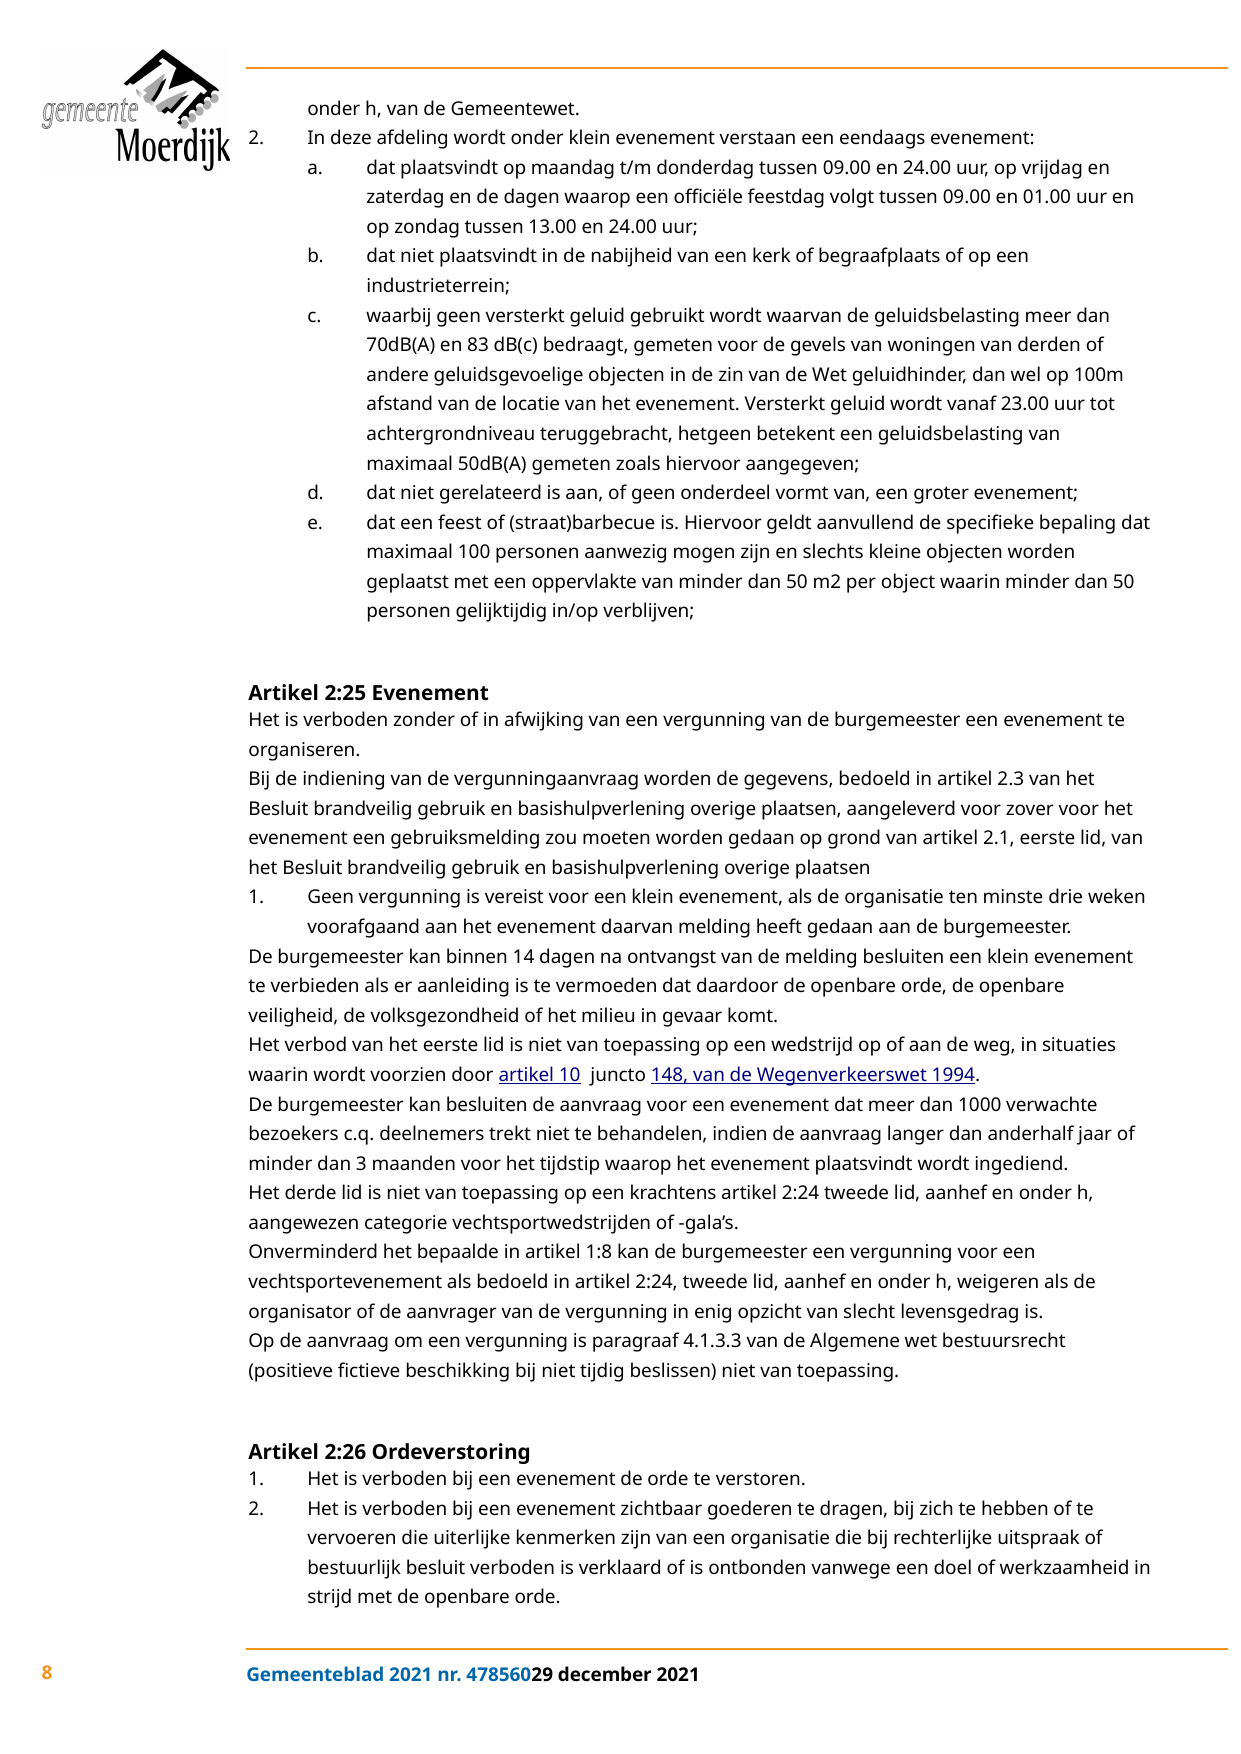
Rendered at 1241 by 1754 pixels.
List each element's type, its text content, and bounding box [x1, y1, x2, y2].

text Artikel 2:25 Evenement [248, 678, 1152, 706]
text De burgemeester kan besluiten de aanvraag voor een evenement dat meer dan 1000 verwachte bezoekers c.q. deelnemers trekt niet te behandelen, indien de aanvraag langer dan anderhalf jaar of minder dan 3 maanden voor het tijdstip waarop het evenement plaatsvindt wordt ingediend. [248, 1091, 1152, 1176]
list onder h, van de Gemeentewet. [248, 95, 1152, 121]
text Het derde lid is niet van toepassing op een krachtens artikel 2:24 tweede lid, aanhef en onder h, aangewezen categorie vechtsportwedstrijden of -gala’s. [248, 1179, 1152, 1235]
list In deze afdeling wordt onder klein evenement verstaan een eendaags evenement: [248, 124, 1152, 150]
text Op de aanvraag om een vergunning is paragraaf 4.1.3.3 van de Algemene wet bestuursrecht (positieve fictieve beschikking bij niet tijdig beslissen) niet van toepassing. [248, 1327, 1152, 1383]
text Artikel 2:26 Ordeverstoring [248, 1437, 1152, 1465]
list dat plaatsvindt op maandag t/m donderdag tussen 09.00 en 24.00 uur, op vrijdag en zaterdag en de dagen waarop een officiële feestdag volgt tussen 09.00 en 01.00 uur en op zondag tussen 13.00 en 24.00 uur; [307, 154, 1152, 239]
picture [41, 47, 231, 172]
list Het is verboden bij een evenement zichtbaar goederen te dragen, bij zich te hebben of te vervoeren die uiterlijke kenmerken zijn van een organisatie die bij rechterlijke uitspraak of bestuurlijk besluit verboden is verklaard of is ontbonden vanwege een doel of werkzaamheid in strijd met de openbare orde. [248, 1495, 1152, 1609]
text Het is verboden zonder of in afwijking van een vergunning van de burgemeester een evenement te organiseren. [248, 706, 1152, 761]
list waarbij geen versterkt geluid gebruikt wordt waarvan de geluidsbelasting meer dan 70dB(A) en 83 dB(c) bedraagt, gemeten voor de gevels van woningen van derden of andere geluidsgevoelige objecten in de zin van de Wet geluidhinder, dan wel op 100m afstand van de locatie van het evenement. Versterkt geluid wordt vanaf 23.00 uur tot achtergrondniveau teruggebracht, hetgeen betekent een geluidsbelasting van maximaal 50dB(A) gemeten zoals hiervoor aangegeven; [307, 302, 1152, 476]
text Onverminderd het bepaalde in artikel 1:8 kan de burgemeester een vergunning voor een vechtsportevenement als bedoeld in artikel 2:24, tweede lid, aanhef en onder h, weigeren als de organisator of de aanvrager van de vergunning in enig opzicht van slecht levensgedrag is. [248, 1239, 1152, 1323]
text Het verbod van het eerste lid is niet van toepassing op een wedstrijd op of aan de weg, in situaties waarin wordt voorzien door artikel 10 juncto 148, van de Wegenverkeerswet 1994. [248, 1032, 1152, 1087]
list Het is verboden bij een evenement de orde te verstoren. [248, 1465, 1152, 1491]
text Bij de indiening van de vergunningaanvraag worden de gegevens, bedoeld in artikel 2.3 van het Besluit brandveilig gebruik en basishulpverlening overige plaatsen, aangeleverd voor zover voor het evenement een gebruiksmelding zou moeten worden gedaan op grond van artikel 2.1, eerste lid, van het Besluit brandveilig gebruik en basishulpverlening overige plaatsen [248, 765, 1152, 880]
text De burgemeester kan binnen 14 dagen na ontvangst van de melding besluiten een klein evenement te verbieden als er aanleiding is te vermoeden dat daardoor de openbare orde, de openbare veiligheid, de volksgezondheid of het milieu in gevaar komt. [248, 943, 1152, 1028]
list dat een feest of (straat)barbecue is. Hiervoor geldt aanvullend de specifieke bepaling dat maximaal 100 personen aanwezig mogen zijn en slechts kleine objecten worden geplaatst met een oppervlakte van minder dan 50 m2 per object waarin minder dan 50 personen gelijktijdig in/op verblijven; [307, 509, 1152, 623]
list dat niet gerelateerd is aan, of geen onderdeel vormt van, een groter evenement; [307, 479, 1152, 505]
list dat niet plaatsvindt in de nabijheid van een kerk of begraafplaats of op een industrieterrein; [307, 243, 1152, 298]
list Geen vergunning is vereist voor een klein evenement, als de organisatie ten minste drie weken voorafgaand aan het evenement daarvan melding heeft gedaan aan de burgemeester. [248, 884, 1152, 939]
